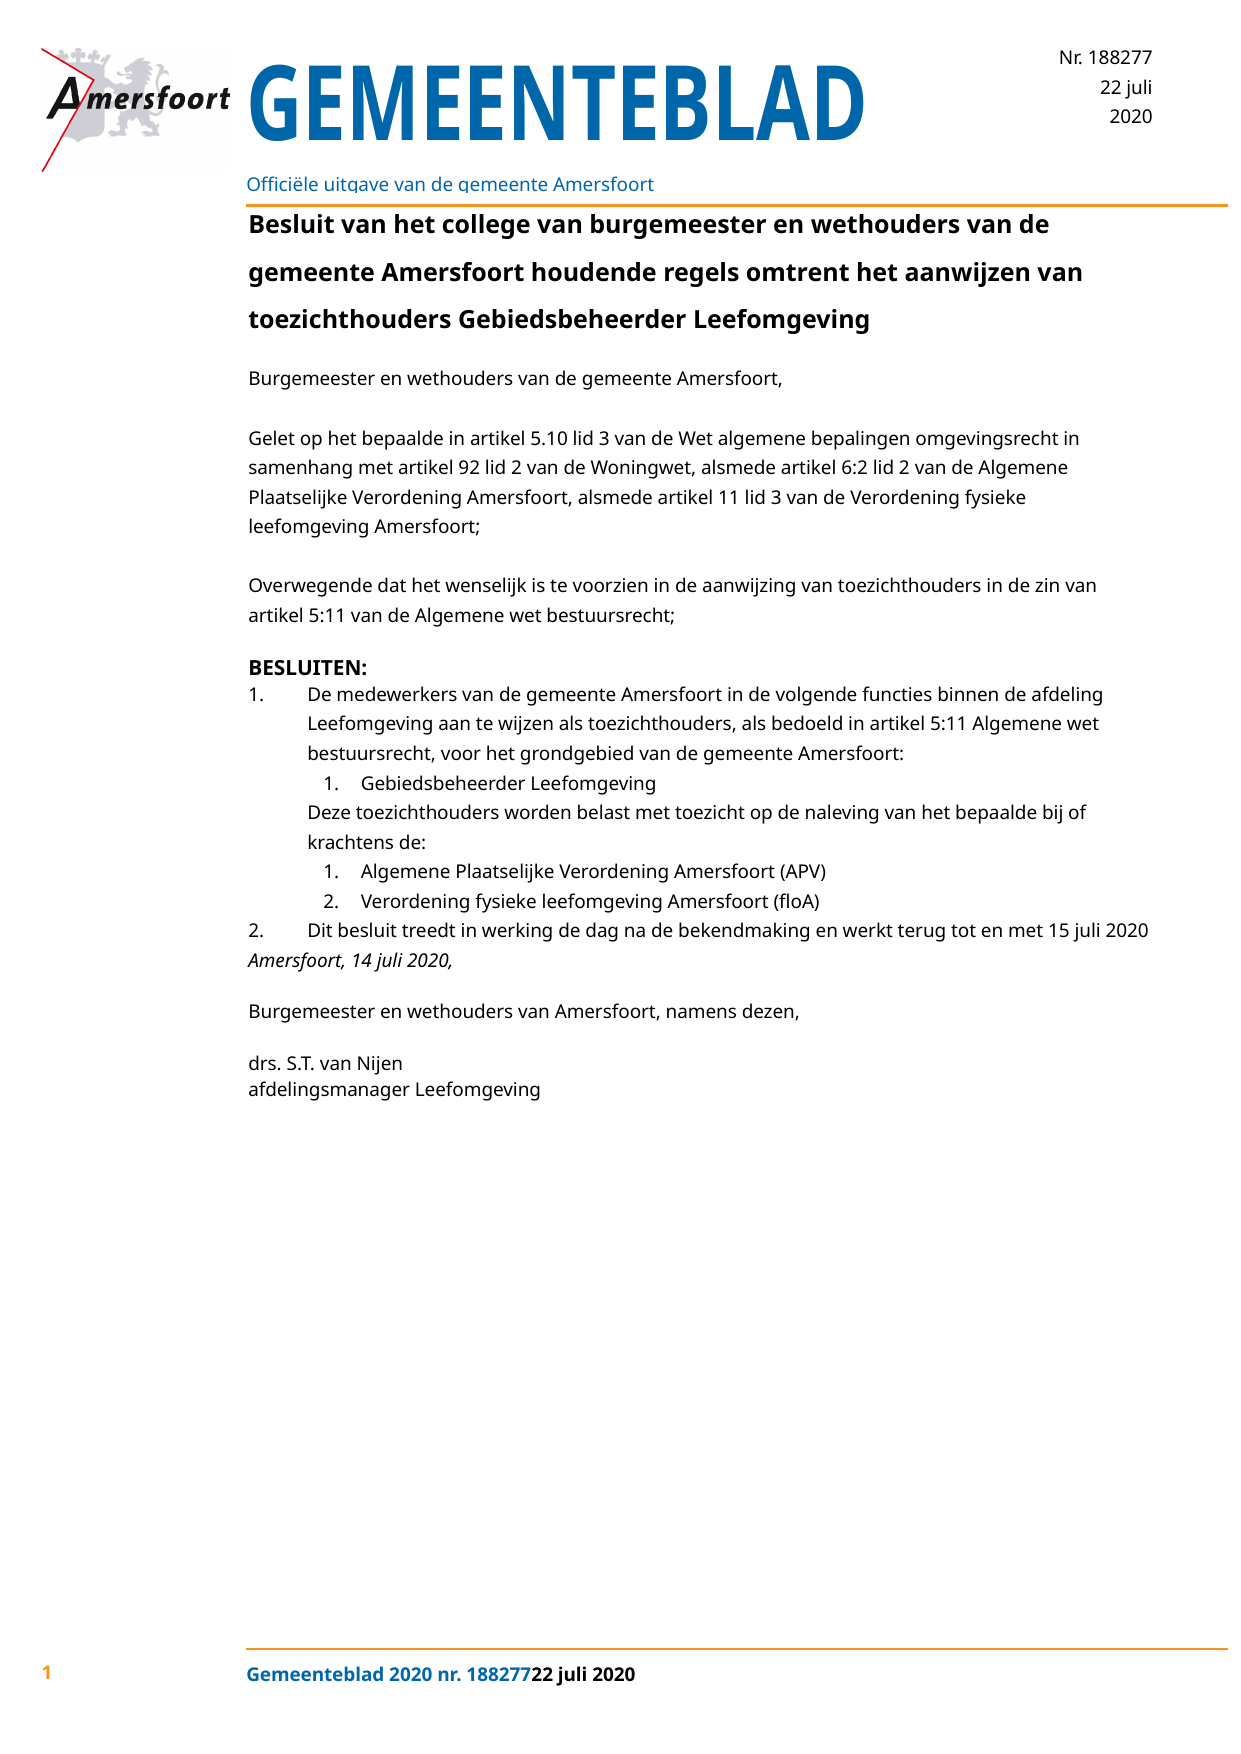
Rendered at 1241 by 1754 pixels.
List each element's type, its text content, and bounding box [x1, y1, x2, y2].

text Burgemeester en wethouders van de gemeente Amersfoort, [248, 366, 1152, 391]
text Burgemeester en wethouders van Amersfoort, namens dezen, [248, 999, 1152, 1024]
text afdelingsmanager Leefomgeving [248, 1076, 1152, 1102]
picture [41, 47, 231, 172]
list Gebiedsbeheerder Leefomgeving [323, 770, 1152, 796]
list De medewerkers van de gemeente Amersfoort in de volgende functies binnen de afdeling Leefomgeving aan te wijzen als toezichthouders, als bedoeld in artikel 5:11 Algemene wet bestuursrecht, voor het grondgebied van de gemeente Amersfoort: [248, 681, 1152, 766]
list Verordening fysieke leefomgeving Amersfoort (floA) [323, 888, 1152, 914]
list Algemene Plaatselijke Verordening Amersfoort (APV) [323, 858, 1152, 884]
text Besluit van het college van burgemeester en wethouders van de gemeente Amersfoort houdende regels omtrent het aanwijzen van toezichthouders Gebiedsbeheerder Leefomgeving [248, 207, 1152, 336]
text BESLUITEN: [248, 653, 1152, 681]
text Overwegende dat het wenselijk is te voorzien in de aanwijzing van toezichthouders in de zin van artikel 5:11 van de Algemene wet bestuursrecht; [248, 573, 1152, 628]
text Amersfoort, 14 juli 2020, [248, 947, 1152, 973]
text drs. S.T. van Nijen [248, 1050, 1152, 1076]
list Deze toezichthouders worden belast met toezicht op de naleving van het bepaalde bij of krachtens de: [248, 799, 1152, 855]
list Dit besluit treedt in werking de dag na de bekendmaking en werkt terug tot en met 15 juli 2020 [248, 918, 1152, 943]
text Gelet op het bepaalde in artikel 5.10 lid 3 van de Wet algemene bepalingen omgevingsrecht in samenhang met artikel 92 lid 2 van de Woningwet, alsmede artikel 6:2 lid 2 van de Algemene Plaatselijke Verordening Amersfoort, alsmede artikel 11 lid 3 van de Verordening fysieke leefomgeving Amersfoort; [248, 425, 1152, 539]
